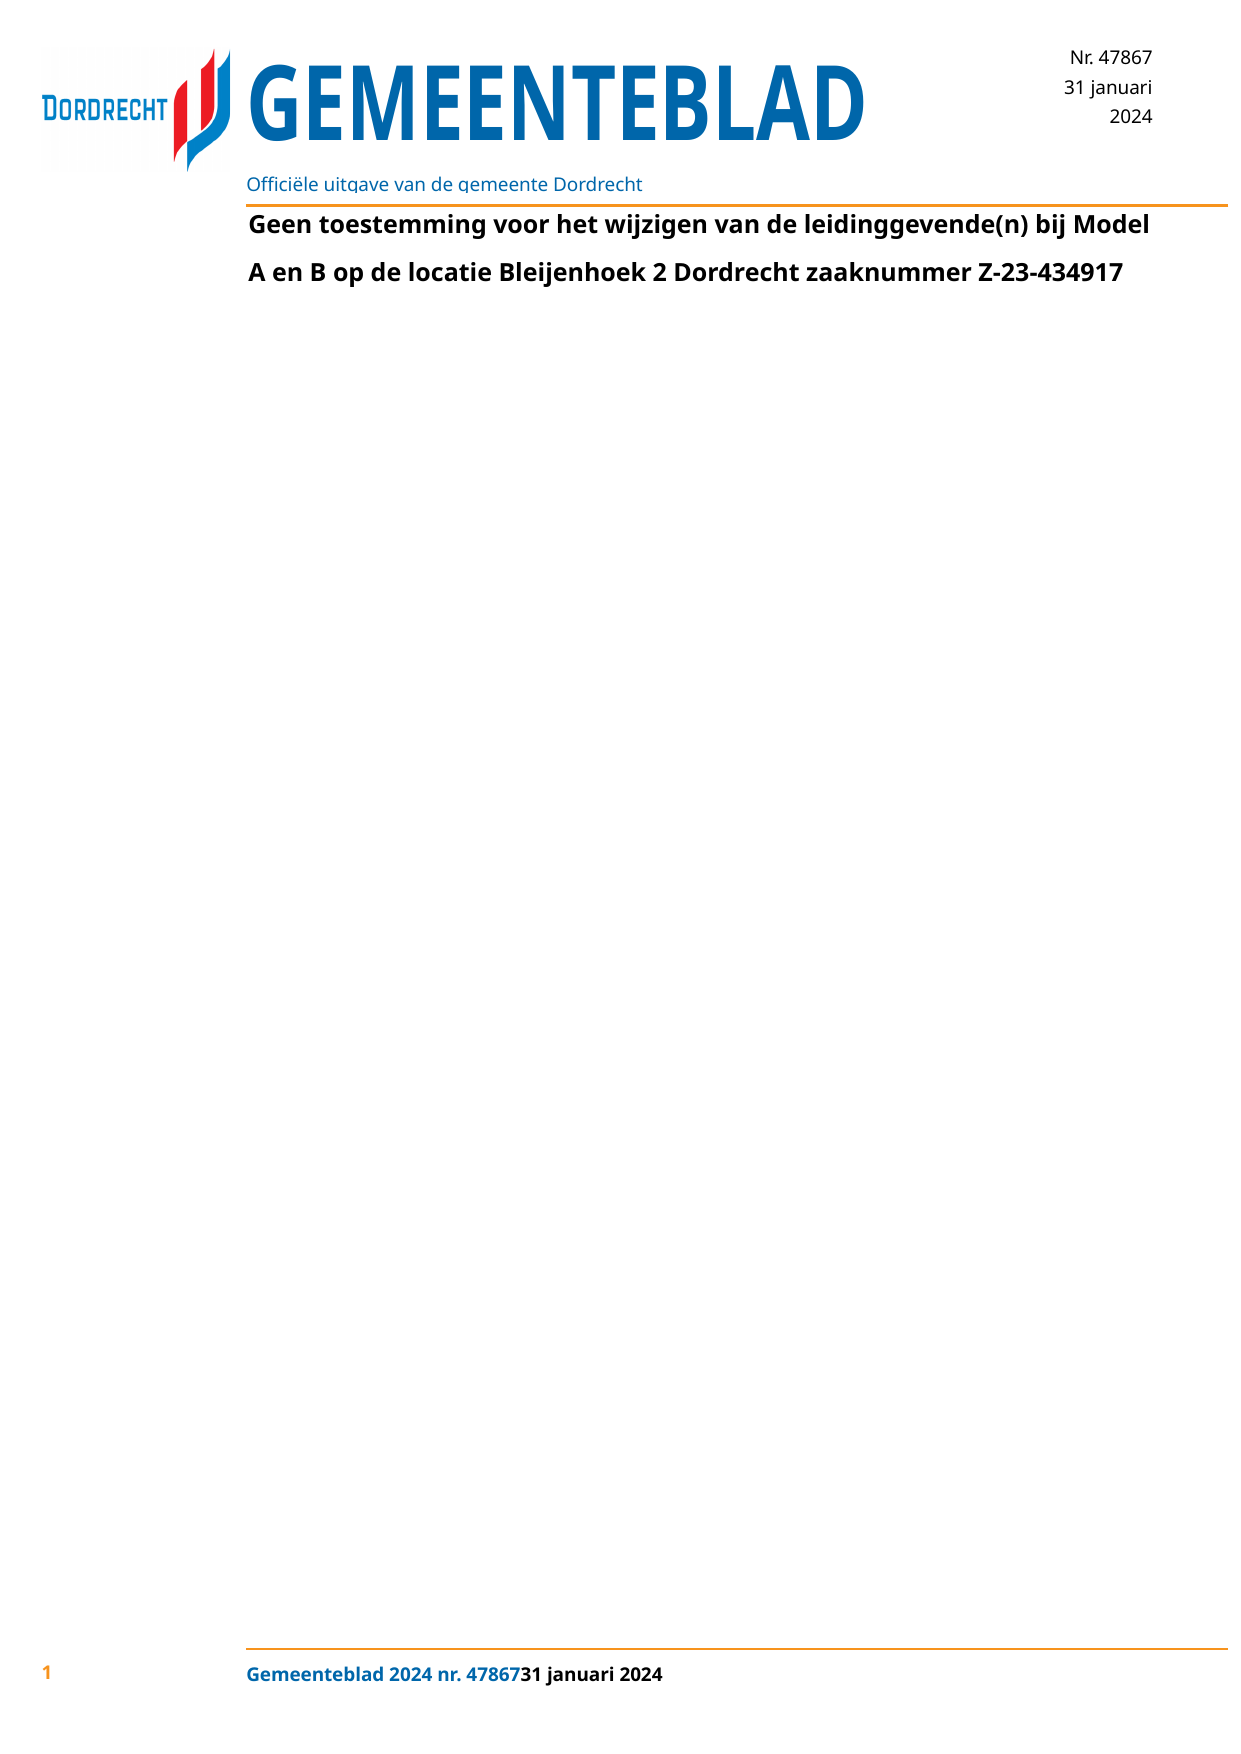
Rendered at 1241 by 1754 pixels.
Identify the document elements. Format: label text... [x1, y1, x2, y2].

text Geen toestemming voor het wijzigen van de leidinggevende(n) bij Model A en B op de locatie Bleijenhoek 2 Dordrecht zaaknummer Z-23-434917 [248, 207, 1152, 288]
picture [41, 47, 231, 172]
